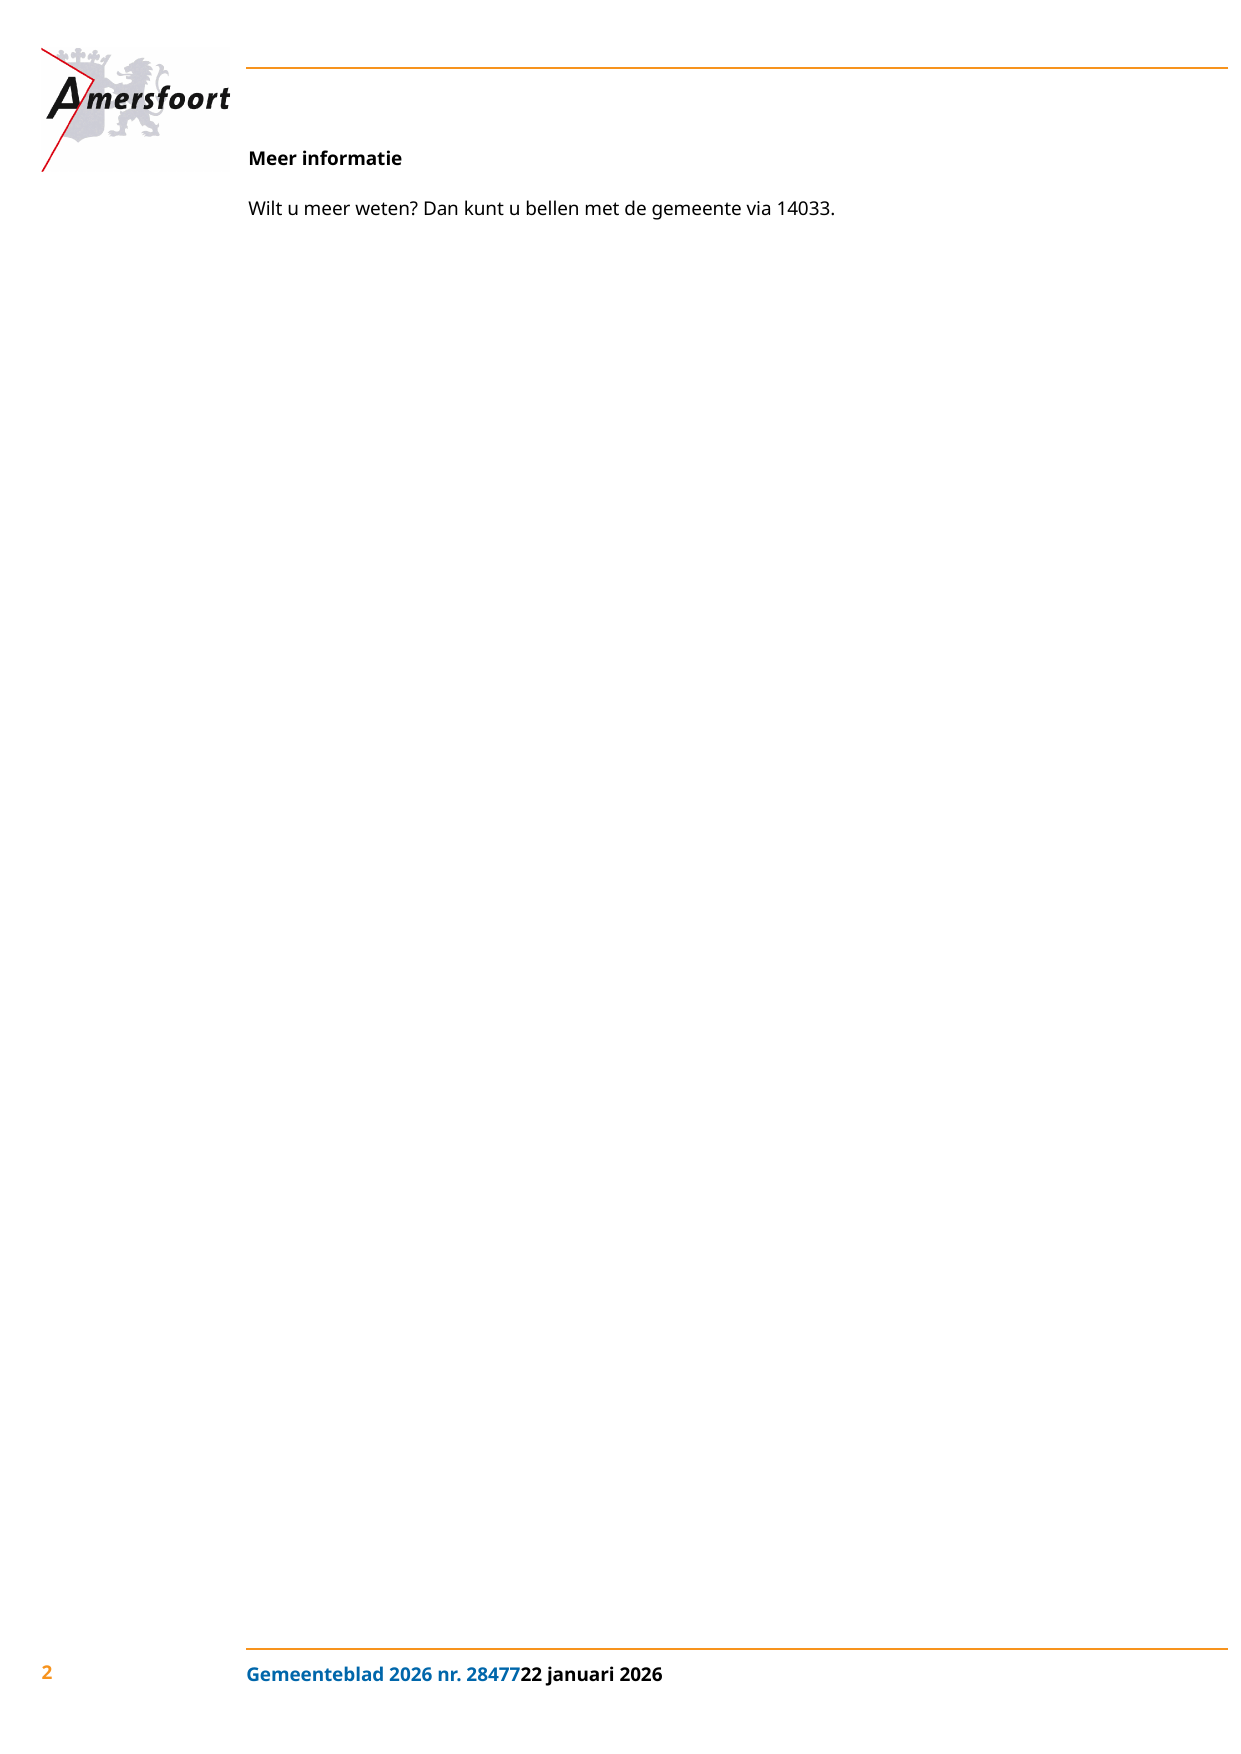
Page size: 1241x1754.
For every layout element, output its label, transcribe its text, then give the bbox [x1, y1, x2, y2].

text Wilt u meer weten? Dan kunt u bellen met de gemeente via 14033. [248, 196, 1152, 221]
picture [41, 47, 231, 172]
text Meer informatie [248, 145, 1152, 171]
